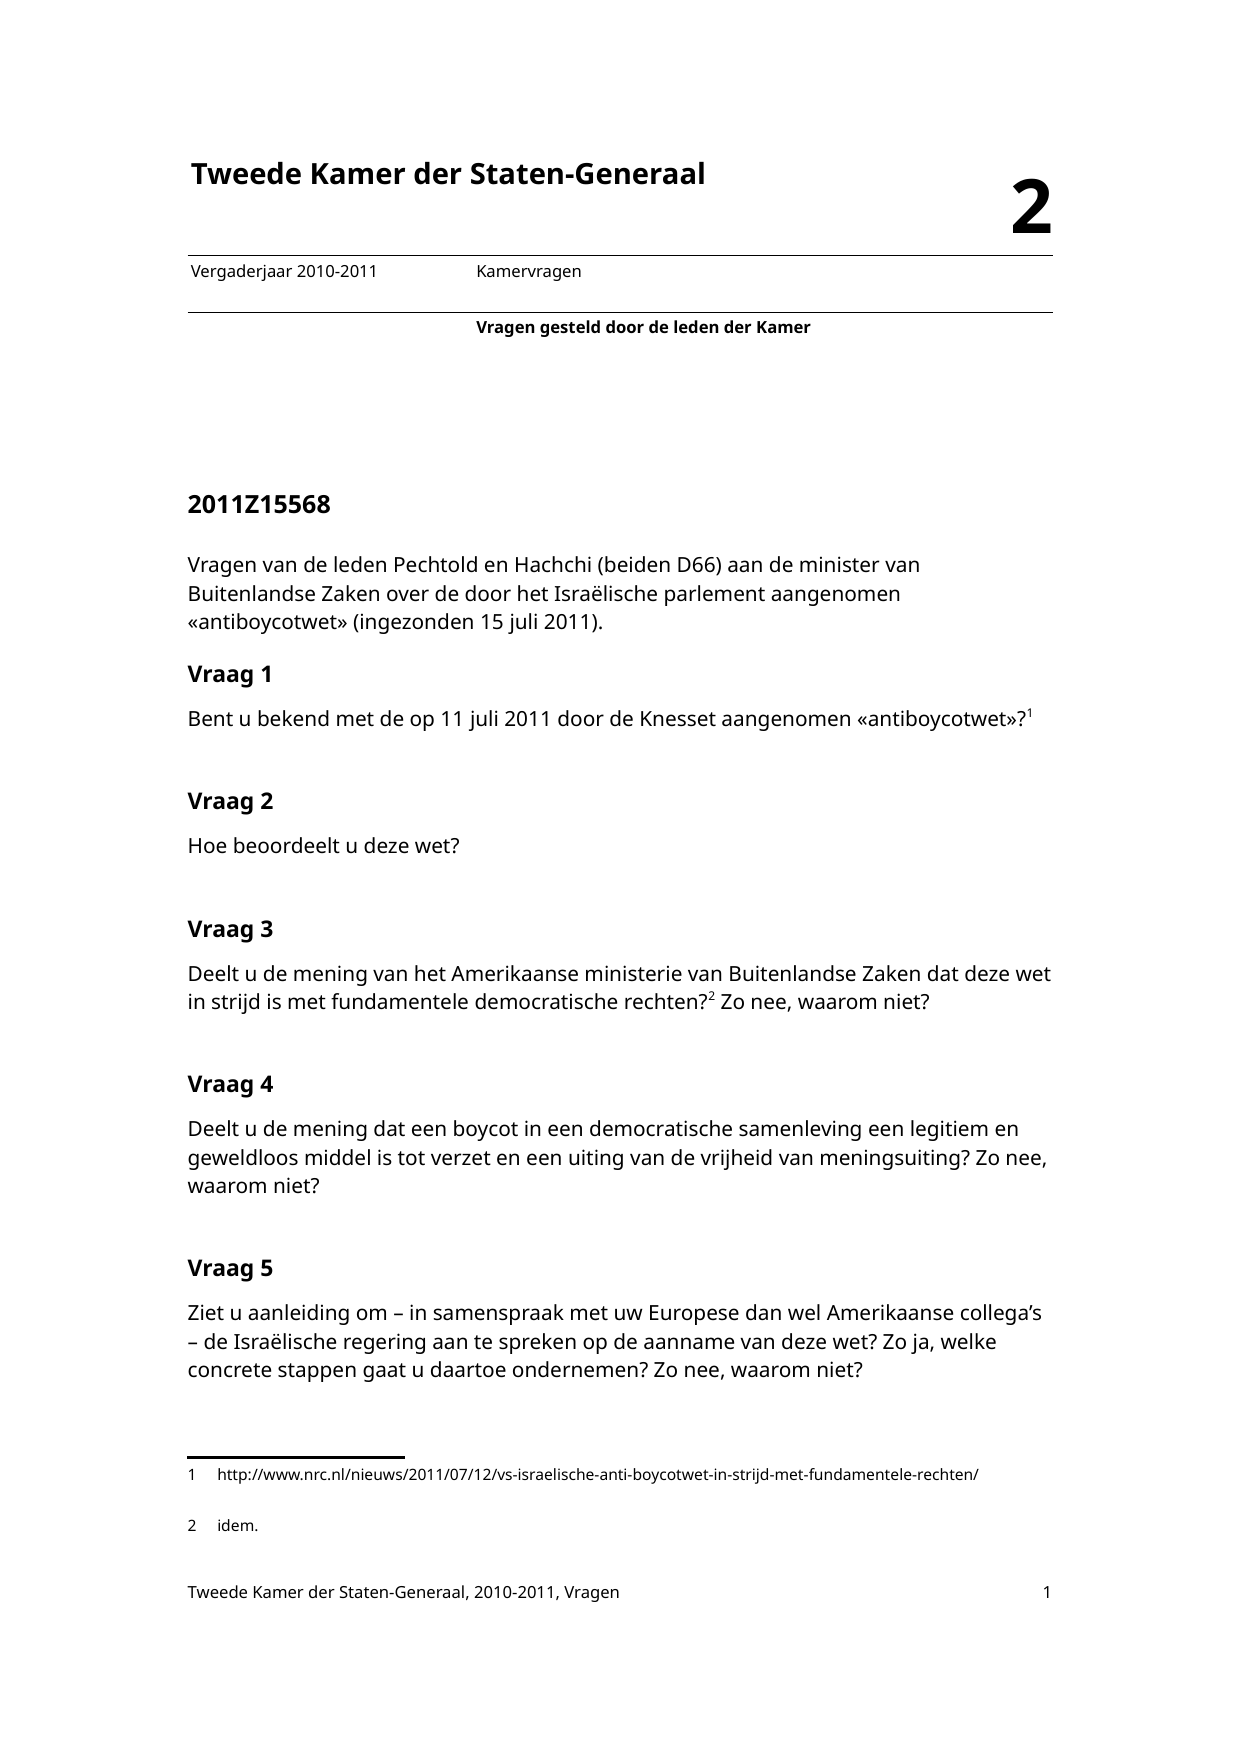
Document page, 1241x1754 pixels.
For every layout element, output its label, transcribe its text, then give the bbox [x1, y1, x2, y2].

subtitle Vraag 5 [187, 1252, 1053, 1283]
text Deelt u de mening van het Amerikaanse ministerie van Buitenlandse Zaken dat deze wet in strijd is met fundamentele democratische rechten? Zo nee, waarom niet? [187, 959, 1053, 1016]
subtitle Vraag 3 [187, 912, 1053, 944]
text idem. [187, 1508, 1053, 1536]
text http://www.nrc.nl/nieuws/2011/07/12/vs-israelische-anti-boycotwet-in-strijd-met-fundamentele-rechten/ [187, 1421, 1053, 1478]
text Deelt u de mening dat een boycot in een democratische samenleving een legitiem en geweldloos middel is tot verzet en een uiting van de vrijheid van meningsuiting? Zo nee, waarom niet? [187, 1114, 1053, 1200]
subtitle Vraag 4 [187, 1068, 1053, 1099]
table_cell Vergaderjaar 2010-2011 [188, 256, 473, 312]
text Ziet u aanleiding om – in samenspraak met uw Europese dan wel Amerikaanse collega’s – de Israëlische regering aan te spreken op de aanname van deze wet? Zo ja, welke concrete stappen gaat u daartoe ondernemen? Zo nee, waarom niet? [187, 1298, 1053, 1384]
table_header Tweede Kamer der Staten-Generaal [188, 150, 879, 255]
text Vragen van de leden Pechtold en Hachchi (beiden D66) aan de minister van Buitenlandse Zaken over de door het Israëlische parlement aangenomen «antiboycotwet» (ingezonden 15 juli 2011). [187, 550, 1053, 636]
table_cell Kamervragen [473, 256, 1053, 312]
text Bent u bekend met de op 11 juli 2011 door de Knesset aangenomen «antiboycotwet»? [187, 704, 1053, 733]
table_cell Vragen gesteld door de leden der Kamer [473, 313, 1053, 339]
table_cell [188, 313, 473, 339]
table_header 2 [880, 150, 1053, 255]
text 2011Z15568 [187, 487, 1053, 521]
subtitle Vraag 1 [187, 658, 1053, 689]
text Hoe beoordeelt u deze wet? [187, 832, 1053, 860]
subtitle Vraag 2 [187, 785, 1053, 817]
